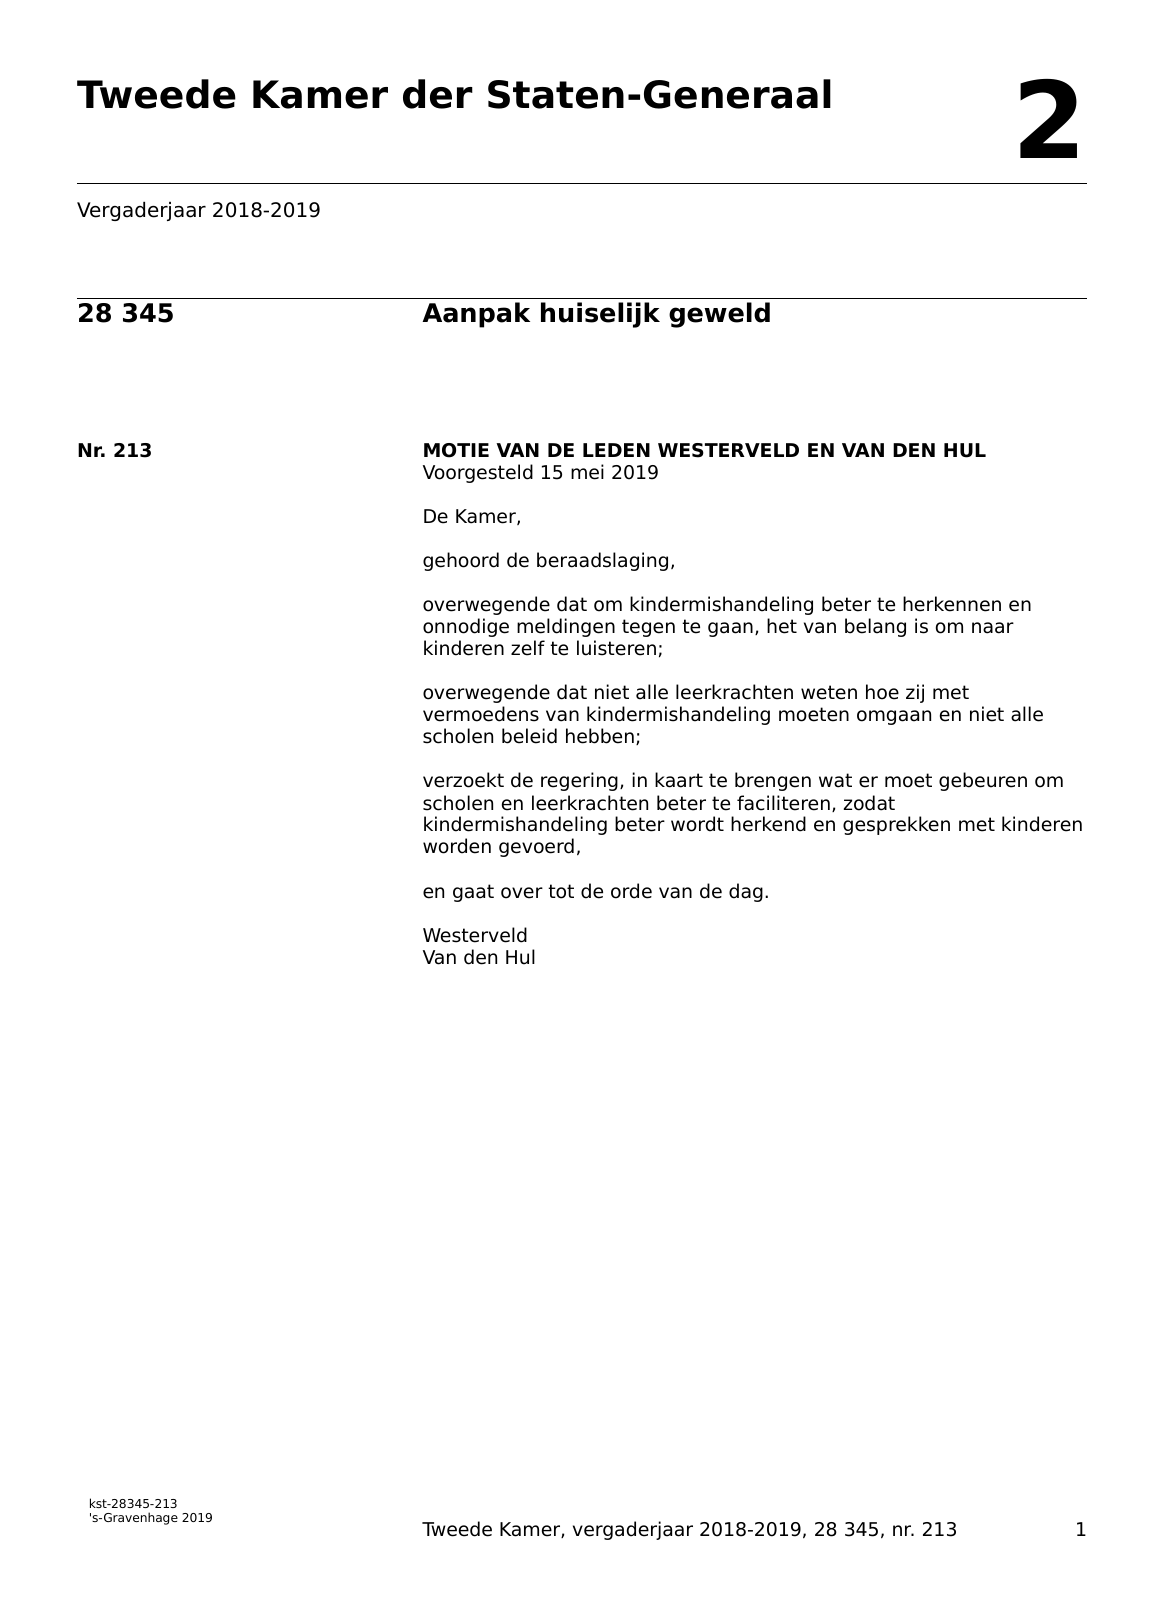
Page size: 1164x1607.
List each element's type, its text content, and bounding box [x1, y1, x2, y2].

text 's-Gravenhage 2019 [88, 1511, 323, 1525]
subtitle 28 345 Aanpak huiselijk geweld [77, 299, 1087, 329]
table_header Tweede Kamer der Staten-Generaal [77, 59, 886, 183]
table_header 2 [886, 59, 1087, 183]
text overwegende dat om kindermishandeling beter te herkennen en onnodige meldingen tegen te gaan, het van belang is om naar kinderen zelf te luisteren; [422, 594, 1087, 660]
text verzoekt de regering, in kaart te brengen wat er moet gebeuren om scholen en leerkrachten beter te faciliteren, zodat kindermishandeling beter wordt herkend en gesprekken met kinderen worden gevoerd, [422, 770, 1087, 858]
table_cell Vergaderjaar 2018-2019 [77, 184, 1087, 298]
text Westerveld [422, 925, 1087, 947]
text Van den Hul [422, 947, 1087, 969]
text Voorgesteld 15 mei 2019 [422, 462, 1087, 484]
text overwegende dat niet alle leerkrachten weten hoe zij met vermoedens van kindermishandeling moeten omgaan en niet alle scholen beleid hebben; [422, 682, 1087, 748]
subtitle Nr. 213 MOTIE VAN DE LEDEN WESTERVELD EN VAN DEN HUL [77, 440, 1087, 462]
text kst-28345-213 [88, 1497, 323, 1511]
text gehoord de beraadslaging, [422, 550, 1087, 572]
text De Kamer, [422, 506, 1087, 528]
text en gaat over tot de orde van de dag. [422, 881, 1087, 902]
